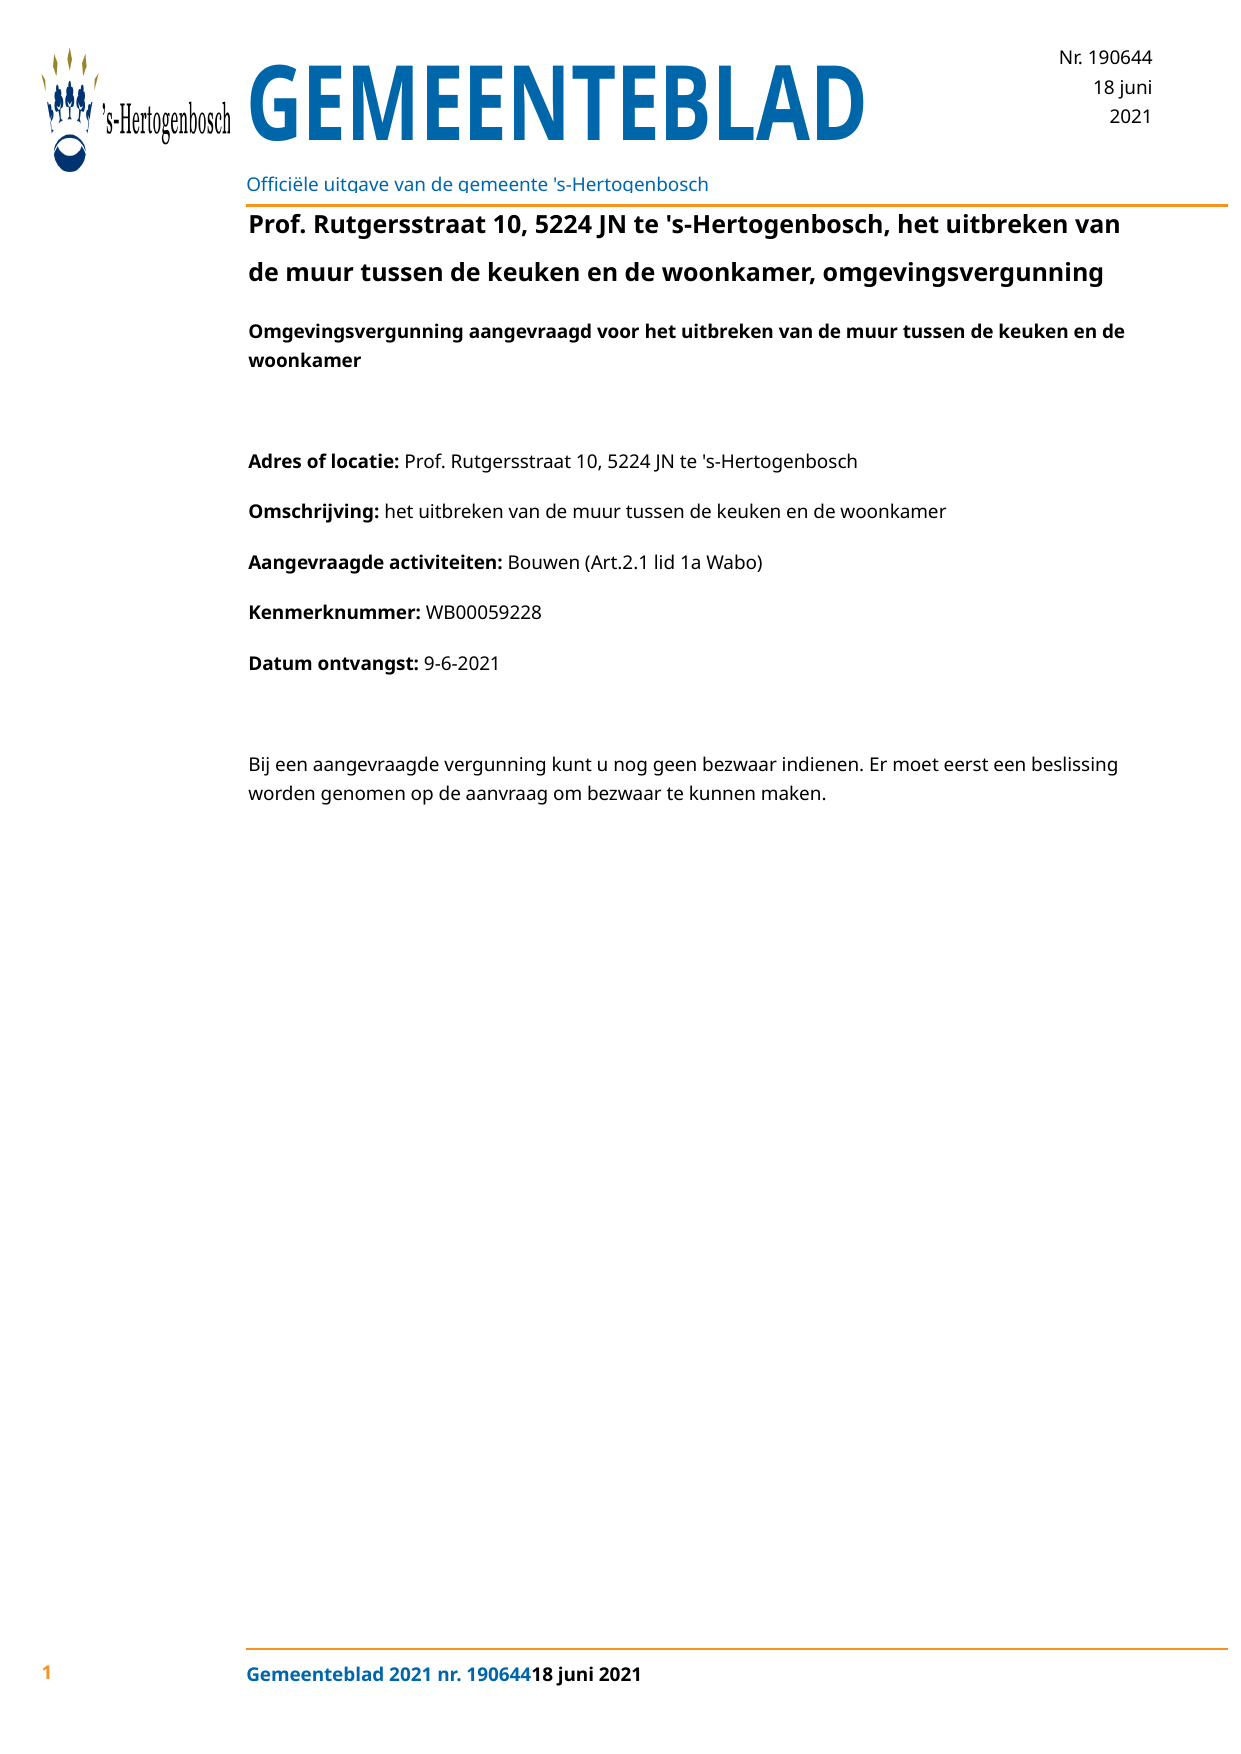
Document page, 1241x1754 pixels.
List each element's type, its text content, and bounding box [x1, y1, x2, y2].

text Omschrijving: het uitbreken van de muur tussen de keuken en de woonkamer [248, 499, 1152, 524]
picture [41, 47, 231, 172]
text Omgevingsvergunning aangevraagd voor het uitbreken van de muur tussen de keuken en de woonkamer [248, 318, 1152, 373]
text Prof. Rutgersstraat 10, 5224 JN te 's-Hertogenbosch, het uitbreken van de muur tussen de keuken en de woonkamer, omgevingsvergunning [248, 207, 1152, 288]
text Kenmerknummer: WB00059228 [248, 599, 1152, 625]
text Bij een aangevraagde vergunning kunt u nog geen bezwaar indienen. Er moet eerst een beslissing worden genomen op de aanvraag om bezwaar te kunnen maken. [248, 751, 1152, 806]
text Datum ontvangst: 9-6-2021 [248, 650, 1152, 676]
text Aangevraagde activiteiten: Bouwen (Art.2.1 lid 1a Wabo) [248, 549, 1152, 575]
text Adres of locatie: Prof. Rutgersstraat 10, 5224 JN te 's-Hertogenbosch [248, 448, 1152, 474]
